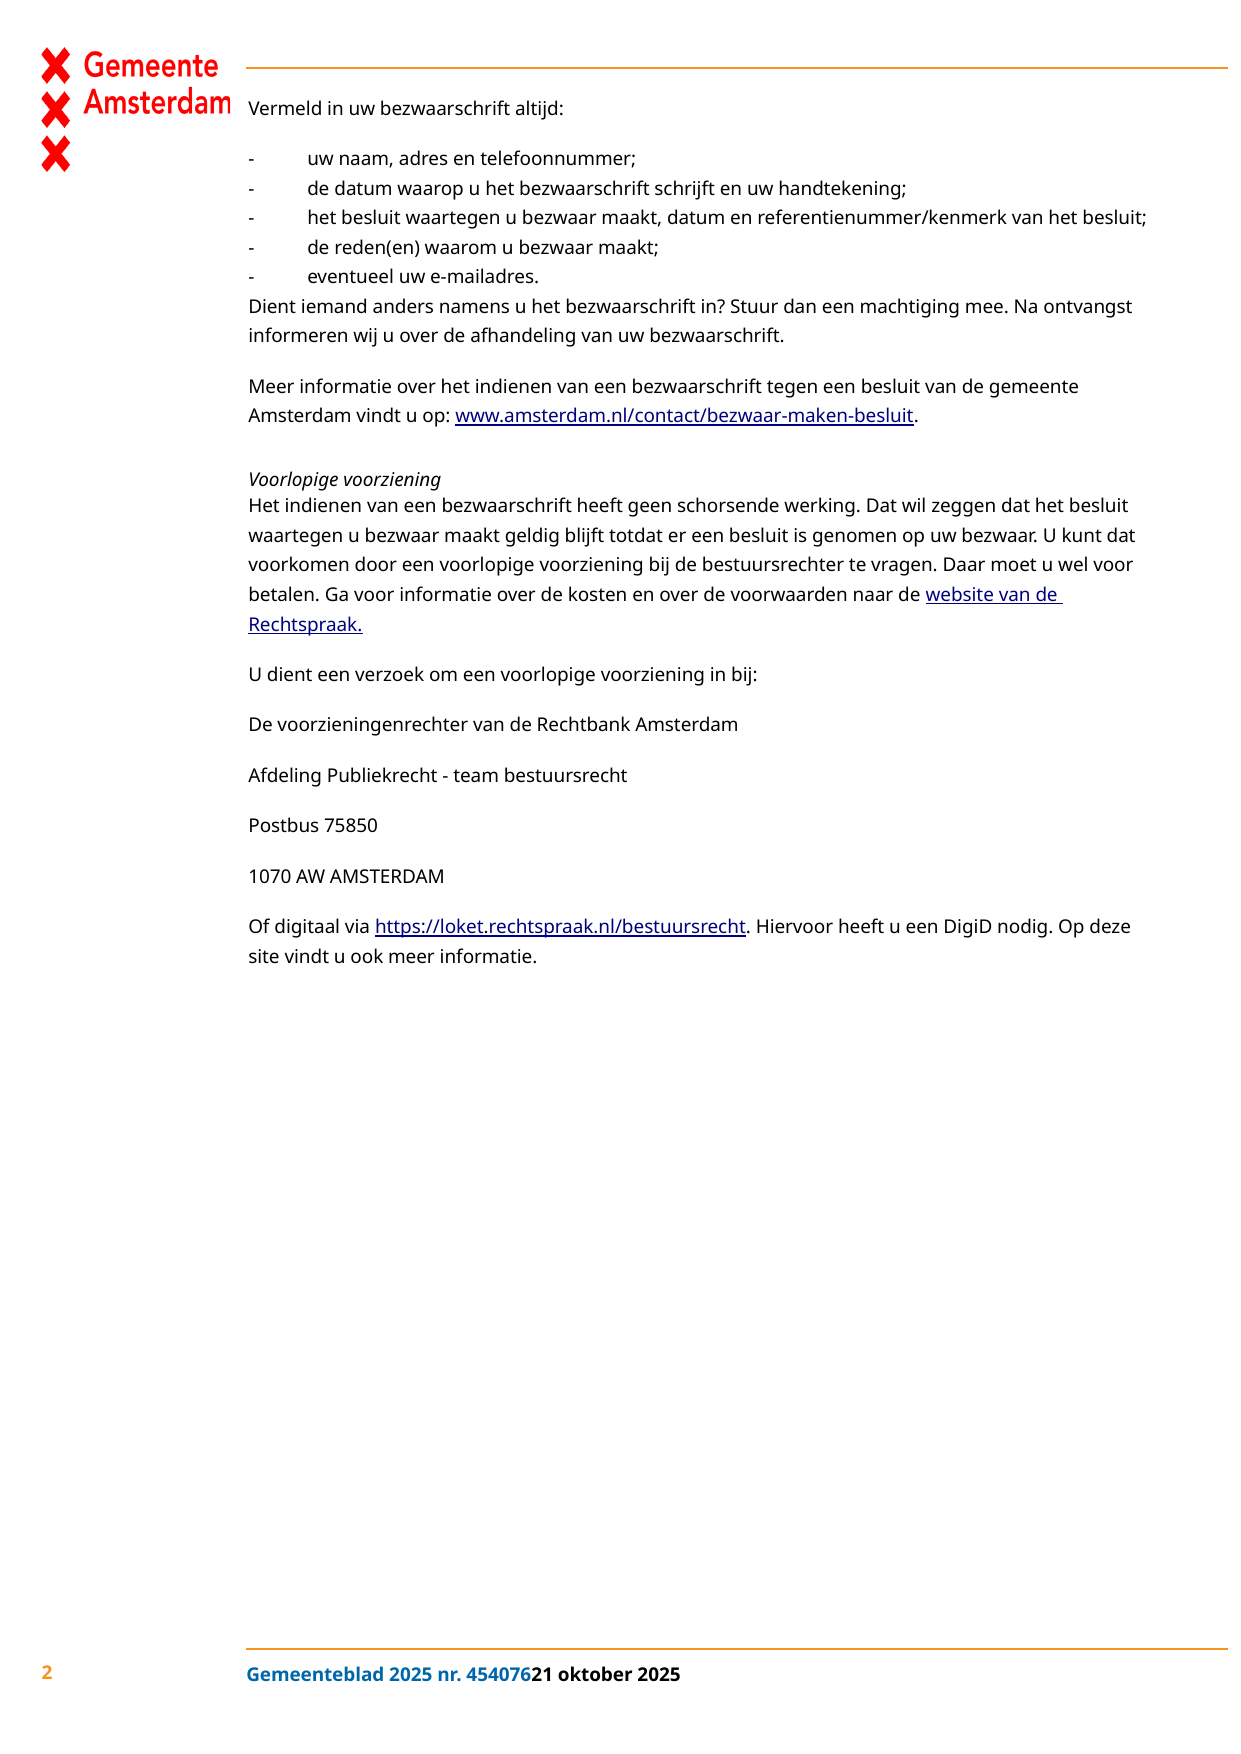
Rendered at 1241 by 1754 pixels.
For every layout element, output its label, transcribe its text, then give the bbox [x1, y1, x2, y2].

text Afdeling Publiekrecht - team bestuursrecht [248, 762, 1152, 788]
text Of digitaal via https://loket.rechtspraak.nl/bestuursrecht. Hiervoor heeft u een DigiD nodig. Op deze site vindt u ook meer informatie. [248, 913, 1152, 968]
picture [41, 47, 231, 172]
text Postbus 75850 [248, 812, 1152, 838]
list de reden(en) waarom u bezwaar maakt; [248, 234, 1152, 260]
list uw naam, adres en telefoonnummer; [248, 145, 1152, 171]
text De voorzieningenrechter van de Rechtbank Amsterdam [248, 712, 1152, 737]
text Meer informatie over het indienen van een bezwaarschrift tegen een besluit van de gemeente Amsterdam vindt u op: www.amsterdam.nl/contact/bezwaar-maken-besluit. [248, 373, 1152, 428]
list het besluit waartegen u bezwaar maakt, datum en referentienummer/kenmerk van het besluit; [248, 204, 1152, 230]
text Dient iemand anders namens u het bezwaarschrift in? Stuur dan een machtiging mee. Na ontvangst informeren wij u over de afhandeling van uw bezwaarschrift. [248, 293, 1152, 348]
list eventueel uw e-mailadres. [248, 263, 1152, 289]
text Het indienen van een bezwaarschrift heeft geen schorsende werking. Dat wil zeggen dat het besluit waartegen u bezwaar maakt geldig blijft totdat er een besluit is genomen op uw bezwaar. U kunt dat voorkomen door een voorlopige voorziening bij de bestuursrechter te vragen. Daar moet u wel voor betalen. Ga voor informatie over de kosten en over de voorwaarden naar de website van de Rechtspraak. [248, 492, 1152, 636]
text 1070 AW AMSTERDAM [248, 863, 1152, 888]
list de datum waarop u het bezwaarschrift schrijft en uw handtekening; [248, 175, 1152, 201]
text U dient een verzoek om een voorlopige voorziening in bij: [248, 661, 1152, 687]
text Vermeld in uw bezwaarschrift altijd: [248, 95, 1152, 121]
text Voorlopige voorziening [248, 467, 1152, 492]
